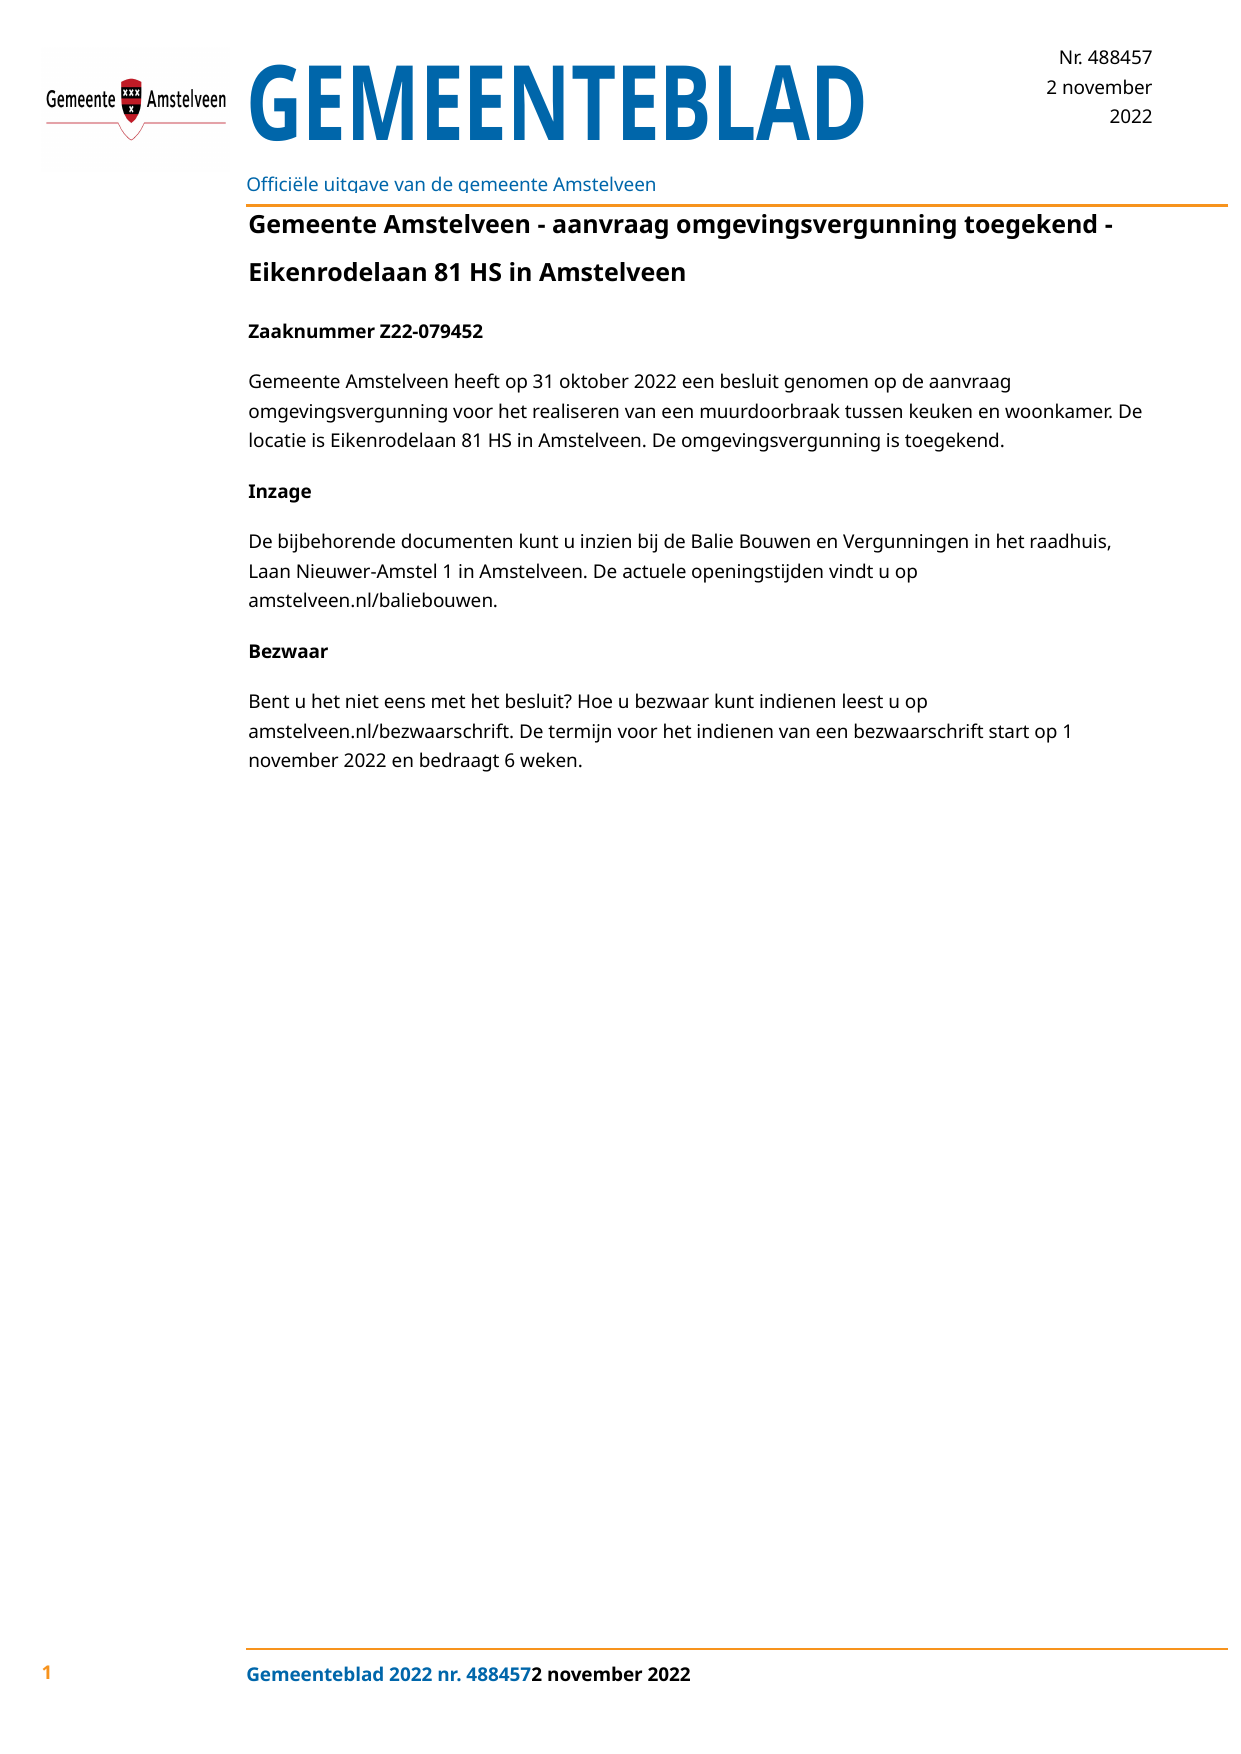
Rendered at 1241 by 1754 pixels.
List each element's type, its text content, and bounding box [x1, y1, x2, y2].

text Gemeente Amstelveen - aanvraag omgevingsvergunning toegekend - Eikenrodelaan 81 HS in Amstelveen [248, 207, 1152, 288]
picture [41, 47, 231, 172]
text Inzage [248, 478, 1152, 504]
text Gemeente Amstelveen heeft op 31 oktober 2022 een besluit genomen op de aanvraag omgevingsvergunning voor het realiseren van een muurdoorbraak tussen keuken en woonkamer. De locatie is Eikenrodelaan 81 HS in Amstelveen. De omgevingsvergunning is toegekend. [248, 368, 1152, 453]
text Bent u het niet eens met het besluit? Hoe u bezwaar kunt indienen leest u op amstelveen.nl/bezwaarschrift. De termijn voor het indienen van een bezwaarschrift start op 1 november 2022 en bedraagt 6 weken. [248, 688, 1152, 773]
text Zaaknummer Z22-079452 [248, 318, 1152, 344]
text De bijbehorende documenten kunt u inzien bij de Balie Bouwen en Vergunningen in het raadhuis, Laan Nieuwer-Amstel 1 in Amstelveen. De actuele openingstijden vindt u op amstelveen.nl/baliebouwen. [248, 528, 1152, 613]
text Bezwaar [248, 638, 1152, 664]
